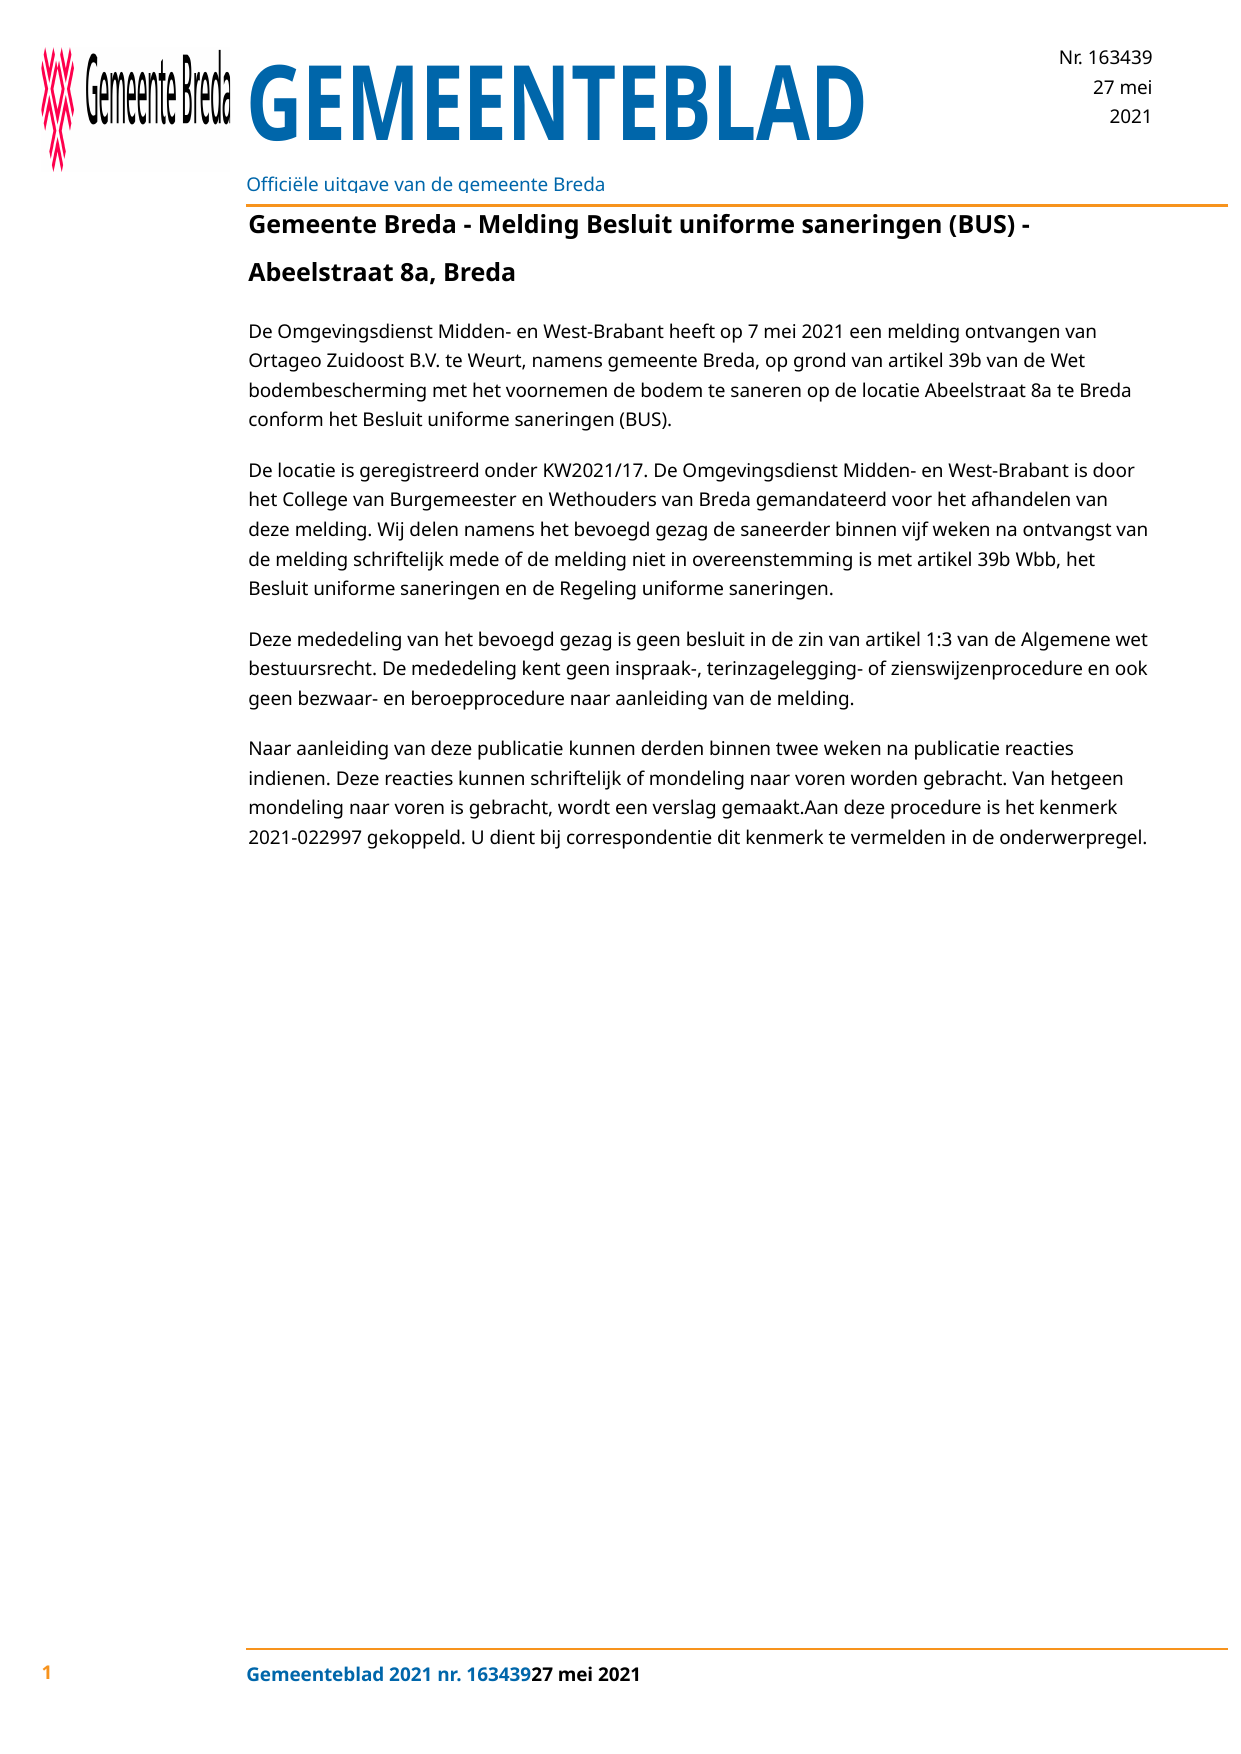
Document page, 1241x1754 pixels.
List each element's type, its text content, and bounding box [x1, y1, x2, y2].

text Naar aanleiding van deze publicatie kunnen derden binnen twee weken na publicatie reacties indienen. Deze reacties kunnen schriftelijk of mondeling naar voren worden gebracht. Van hetgeen mondeling naar voren is gebracht, wordt een verslag gemaakt.Aan deze procedure is het kenmerk 2021-022997 gekoppeld. U dient bij correspondentie dit kenmerk te vermelden in de onderwerpregel. [248, 735, 1152, 850]
text Deze mededeling van het bevoegd gezag is geen besluit in de zin van artikel 1:3 van de Algemene wet bestuursrecht. De mededeling kent geen inspraak-, terinzagelegging- of zienswijzenprocedure en ook geen bezwaar- en beroepprocedure naar aanleiding van de melding. [248, 626, 1152, 711]
text De Omgevingsdienst Midden- en West-Brabant heeft op 7 mei 2021 een melding ontvangen van Ortageo Zuidoost B.V. te Weurt, namens gemeente Breda, op grond van artikel 39b van de Wet bodembescherming met het voornemen de bodem te saneren op de locatie Abeelstraat 8a te Breda conform het Besluit uniforme saneringen (BUS). [248, 318, 1152, 432]
text Gemeente Breda - Melding Besluit uniforme saneringen (BUS) - Abeelstraat 8a, Breda [248, 207, 1152, 288]
text De locatie is geregistreerd onder KW2021/17. De Omgevingsdienst Midden- en West-Brabant is door het College van Burgemeester en Wethouders van Breda gemandateerd voor het afhandelen van deze melding. Wij delen namens het bevoegd gezag de saneerder binnen vijf weken na ontvangst van de melding schriftelijk mede of de melding niet in overeenstemming is met artikel 39b Wbb, het Besluit uniforme saneringen en de Regeling uniforme saneringen. [248, 457, 1152, 601]
picture [41, 47, 231, 172]
